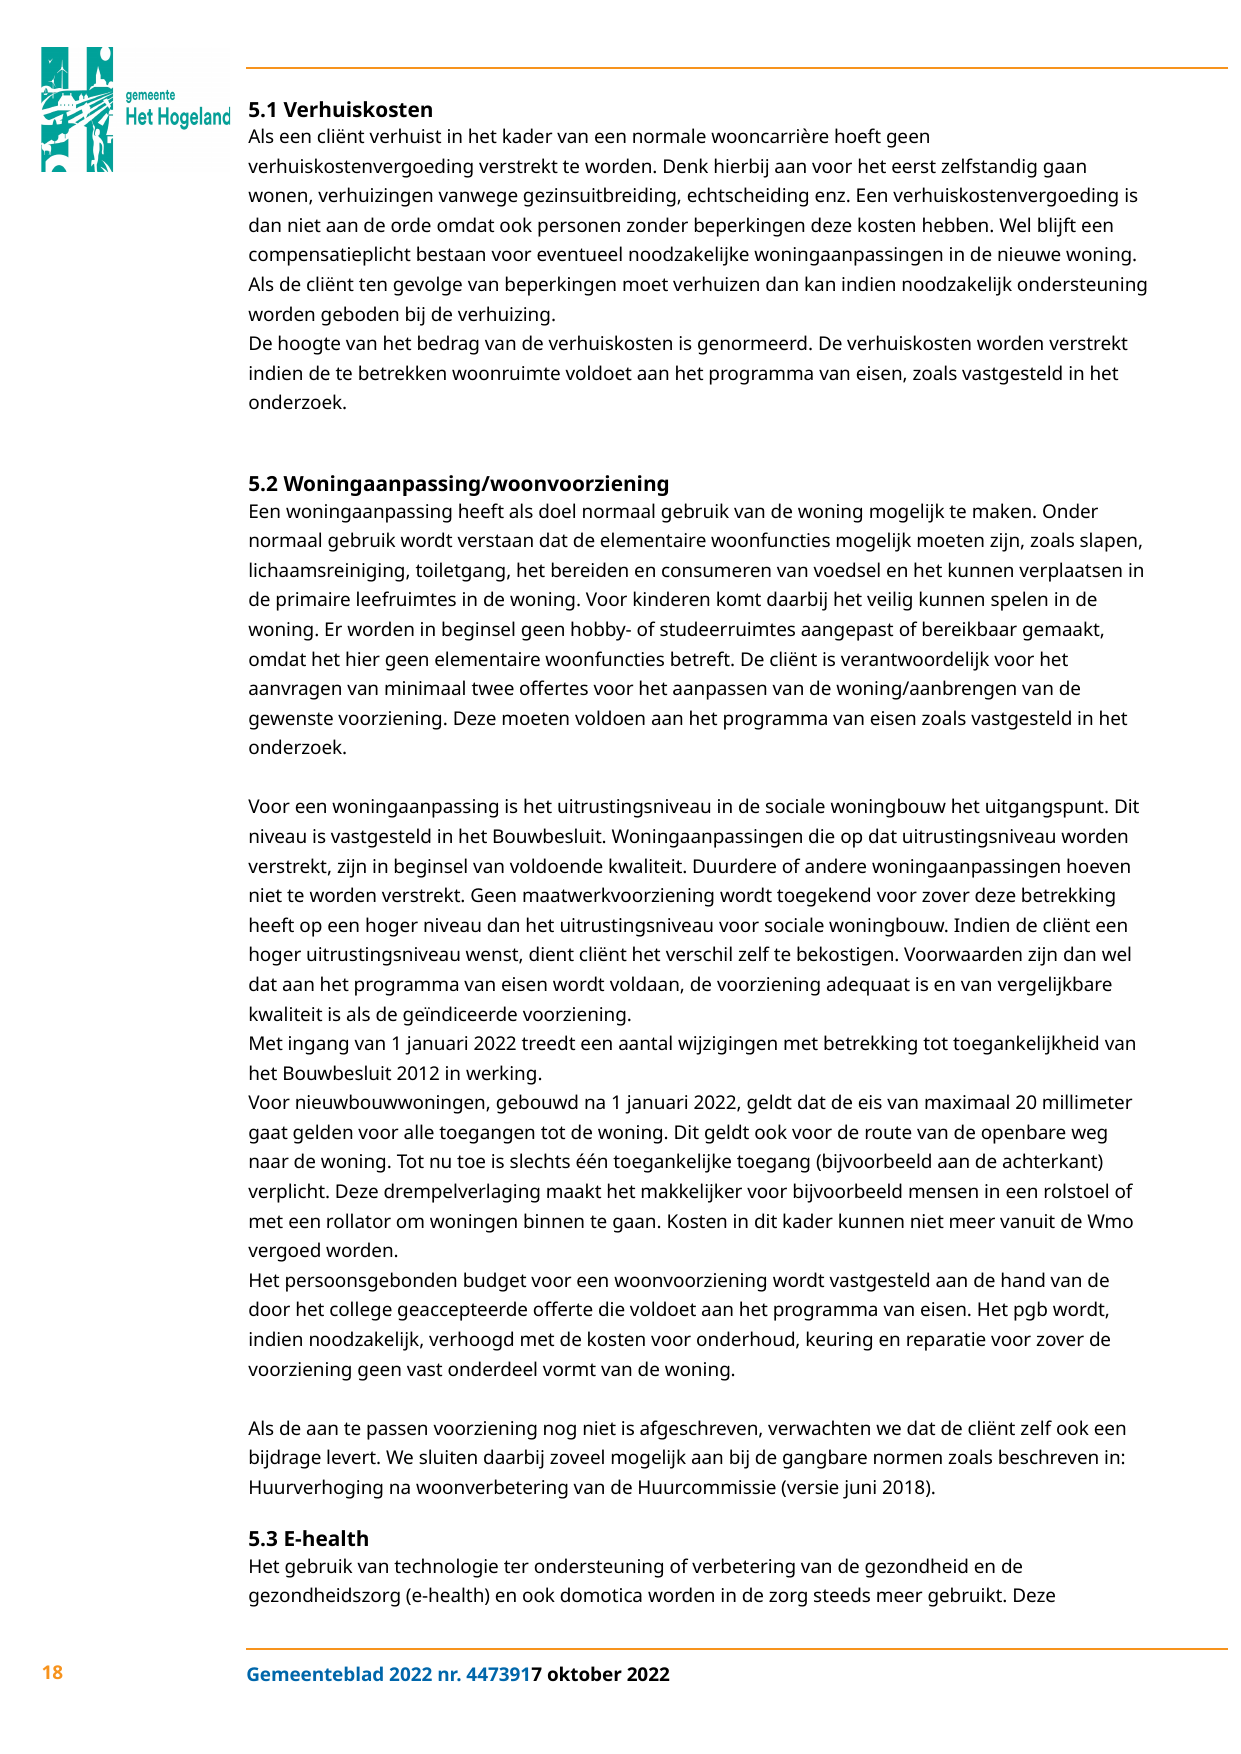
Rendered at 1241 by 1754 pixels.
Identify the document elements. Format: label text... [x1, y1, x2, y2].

text Een woningaanpassing heeft als doel normaal gebruik van de woning mogelijk te maken. Onder normaal gebruik wordt verstaan dat de elementaire woonfuncties mogelijk moeten zijn, zoals slapen, lichaamsreiniging, toiletgang, het bereiden en consumeren van voedsel en het kunnen verplaatsen in de primaire leefruimtes in de woning. Voor kinderen komt daarbij het veilig kunnen spelen in de woning. Er worden in beginsel geen hobby- of studeerruimtes aangepast of bereikbaar gemaakt, omdat het hier geen elementaire woonfuncties betreft. De cliënt is verantwoordelijk voor het aanvragen van minimaal twee offertes voor het aanpassen van de woning/aanbrengen van de gewenste voorziening. Deze moeten voldoen aan het programma van eisen zoals vastgesteld in het onderzoek. [248, 498, 1152, 760]
text Voor nieuwbouwwoningen, gebouwd na 1 januari 2022, geldt dat de eis van maximaal 20 millimeter gaat gelden voor alle toegangen tot de woning. Dit geldt ook voor de route van de openbare weg naar de woning. Tot nu toe is slechts één toegankelijke toegang (bijvoorbeeld aan de achterkant) verplicht. Deze drempelverlaging maakt het makkelijker voor bijvoorbeeld mensen in een rolstoel of met een rollator om woningen binnen te gaan. Kosten in dit kader kunnen niet meer vanuit de Wmo vergoed worden. [248, 1089, 1152, 1263]
text Met ingang van 1 januari 2022 treedt een aantal wijzigingen met betrekking tot toegankelijkheid van het Bouwbesluit 2012 in werking. [248, 1030, 1152, 1086]
text De hoogte van het bedrag van de verhuiskosten is genormeerd. De verhuiskosten worden verstrekt indien de te betrekken woonruimte voldoet aan het programma van eisen, zoals vastgesteld in het onderzoek. [248, 330, 1152, 415]
text Als de aan te passen voorziening nog niet is afgeschreven, verwachten we dat de cliënt zelf ook een bijdrage levert. We sluiten daarbij zoveel mogelijk aan bij de gangbare normen zoals beschreven in: Huurverhoging na woonverbetering van de Huurcommissie (versie juni 2018). [248, 1415, 1152, 1500]
picture [41, 47, 231, 172]
text Als de cliënt ten gevolge van beperkingen moet verhuizen dan kan indien noodzakelijk ondersteuning worden geboden bij de verhuizing. [248, 271, 1152, 326]
text Voor een woningaanpassing is het uitrustingsniveau in de sociale woningbouw het uitgangspunt. Dit niveau is vastgesteld in het Bouwbesluit. Woningaanpassingen die op dat uitrustingsniveau worden verstrekt, zijn in beginsel van voldoende kwaliteit. Duurdere of andere woningaanpassingen hoeven niet te worden verstrekt. Geen maatwerkvoorziening wordt toegekend voor zover deze betrekking heeft op een hoger niveau dan het uitrustingsniveau voor sociale woningbouw. Indien de cliënt een hoger uitrustingsniveau wenst, dient cliënt het verschil zelf te bekostigen. Voorwaarden zijn dan wel dat aan het programma van eisen wordt voldaan, de voorziening adequaat is en van vergelijkbare kwaliteit is als de geïndiceerde voorziening. [248, 794, 1152, 1027]
text Het gebruik van technologie ter ondersteuning of verbetering van de gezondheid en de gezondheidszorg (e-health) en ook domotica worden in de zorg steeds meer gebruikt. Deze [248, 1553, 1152, 1608]
text Als een cliënt verhuist in het kader van een normale wooncarrière hoeft geen verhuiskostenvergoeding verstrekt te worden. Denk hierbij aan voor het eerst zelfstandig gaan wonen, verhuizingen vanwege gezinsuitbreiding, echtscheiding enz. Een verhuiskostenvergoeding is dan niet aan de orde omdat ook personen zonder beperkingen deze kosten hebben. Wel blijft een compensatieplicht bestaan voor eventueel noodzakelijke woningaanpassingen in de nieuwe woning. [248, 123, 1152, 267]
text 5.1 Verhuiskosten [248, 95, 1152, 123]
text 5.3 E-health [248, 1524, 1152, 1553]
text Het persoonsgebonden budget voor een woonvoorziening wordt vastgesteld aan de hand van de door het college geaccepteerde offerte die voldoet aan het programma van eisen. Het pgb wordt, indien noodzakelijk, verhoogd met de kosten voor onderhoud, keuring en reparatie voor zover de voorziening geen vast onderdeel vormt van de woning. [248, 1267, 1152, 1382]
text 5.2 Woningaanpassing/woonvoorziening [248, 469, 1152, 498]
